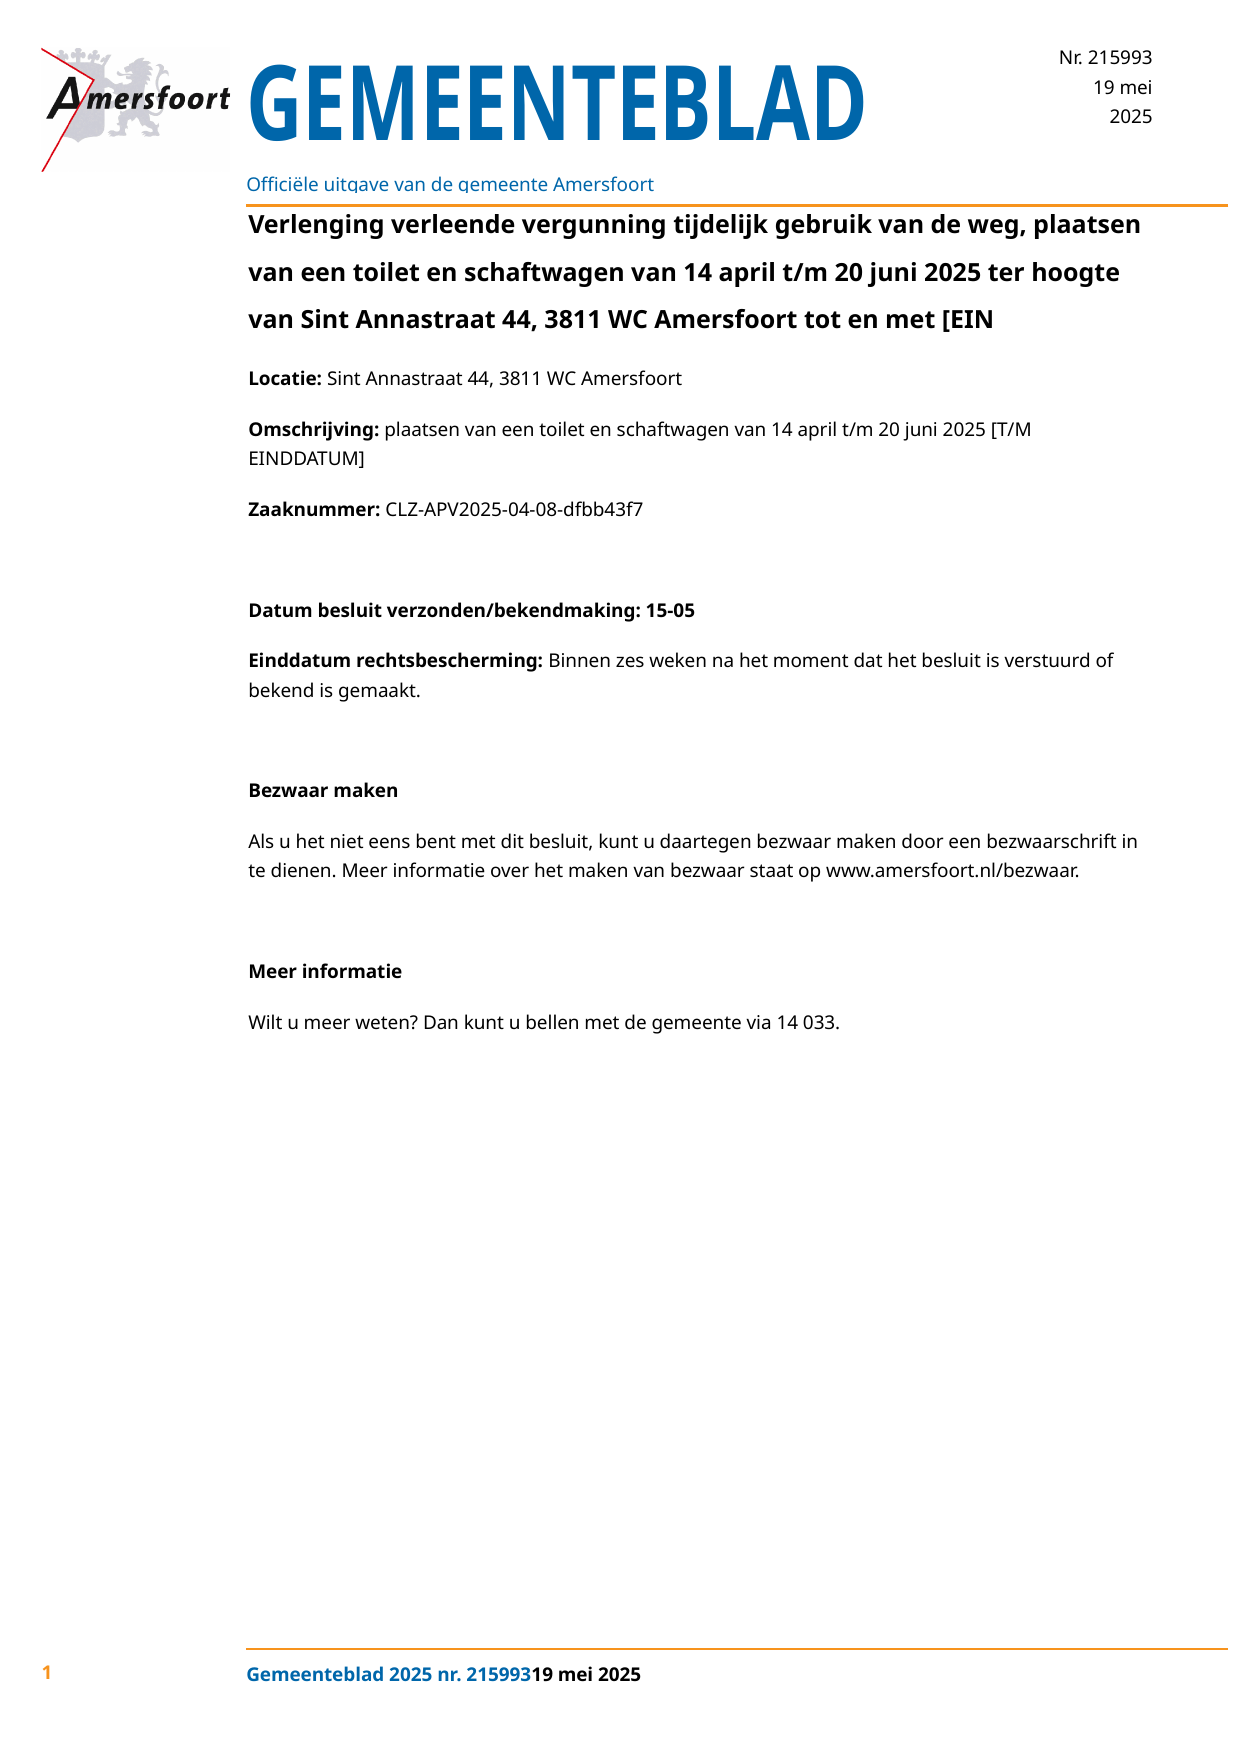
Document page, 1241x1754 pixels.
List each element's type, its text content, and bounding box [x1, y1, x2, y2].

text Verlenging verleende vergunning tijdelijk gebruik van de weg, plaatsen van een toilet en schaftwagen van 14 april t/m 20 juni 2025 ter hoogte van Sint Annastraat 44, 3811 WC Amersfoort tot en met [EIN [248, 207, 1152, 336]
text Meer informatie [248, 958, 1152, 984]
text Datum besluit verzonden/bekendmaking: 15-05 [248, 597, 1152, 622]
text Omschrijving: plaatsen van een toilet en schaftwagen van 14 april t/m 20 juni 2025 [T/M EINDDATUM] [248, 416, 1152, 471]
text Locatie: Sint Annastraat 44, 3811 WC Amersfoort [248, 366, 1152, 391]
text Als u het niet eens bent met dit besluit, kunt u daartegen bezwaar maken door een bezwaarschrift in te dienen. Meer informatie over het maken van bezwaar staat op www.amersfoort.nl/bezwaar. [248, 828, 1152, 883]
picture [41, 47, 231, 172]
text Wilt u meer weten? Dan kunt u bellen met de gemeente via 14 033. [248, 1009, 1152, 1034]
text Einddatum rechtsbescherming: Binnen zes weken na het moment dat het besluit is verstuurd of bekend is gemaakt. [248, 647, 1152, 702]
text Zaaknummer: CLZ-APV2025-04-08-dfbb43f7 [248, 496, 1152, 522]
text Bezwaar maken [248, 778, 1152, 803]
